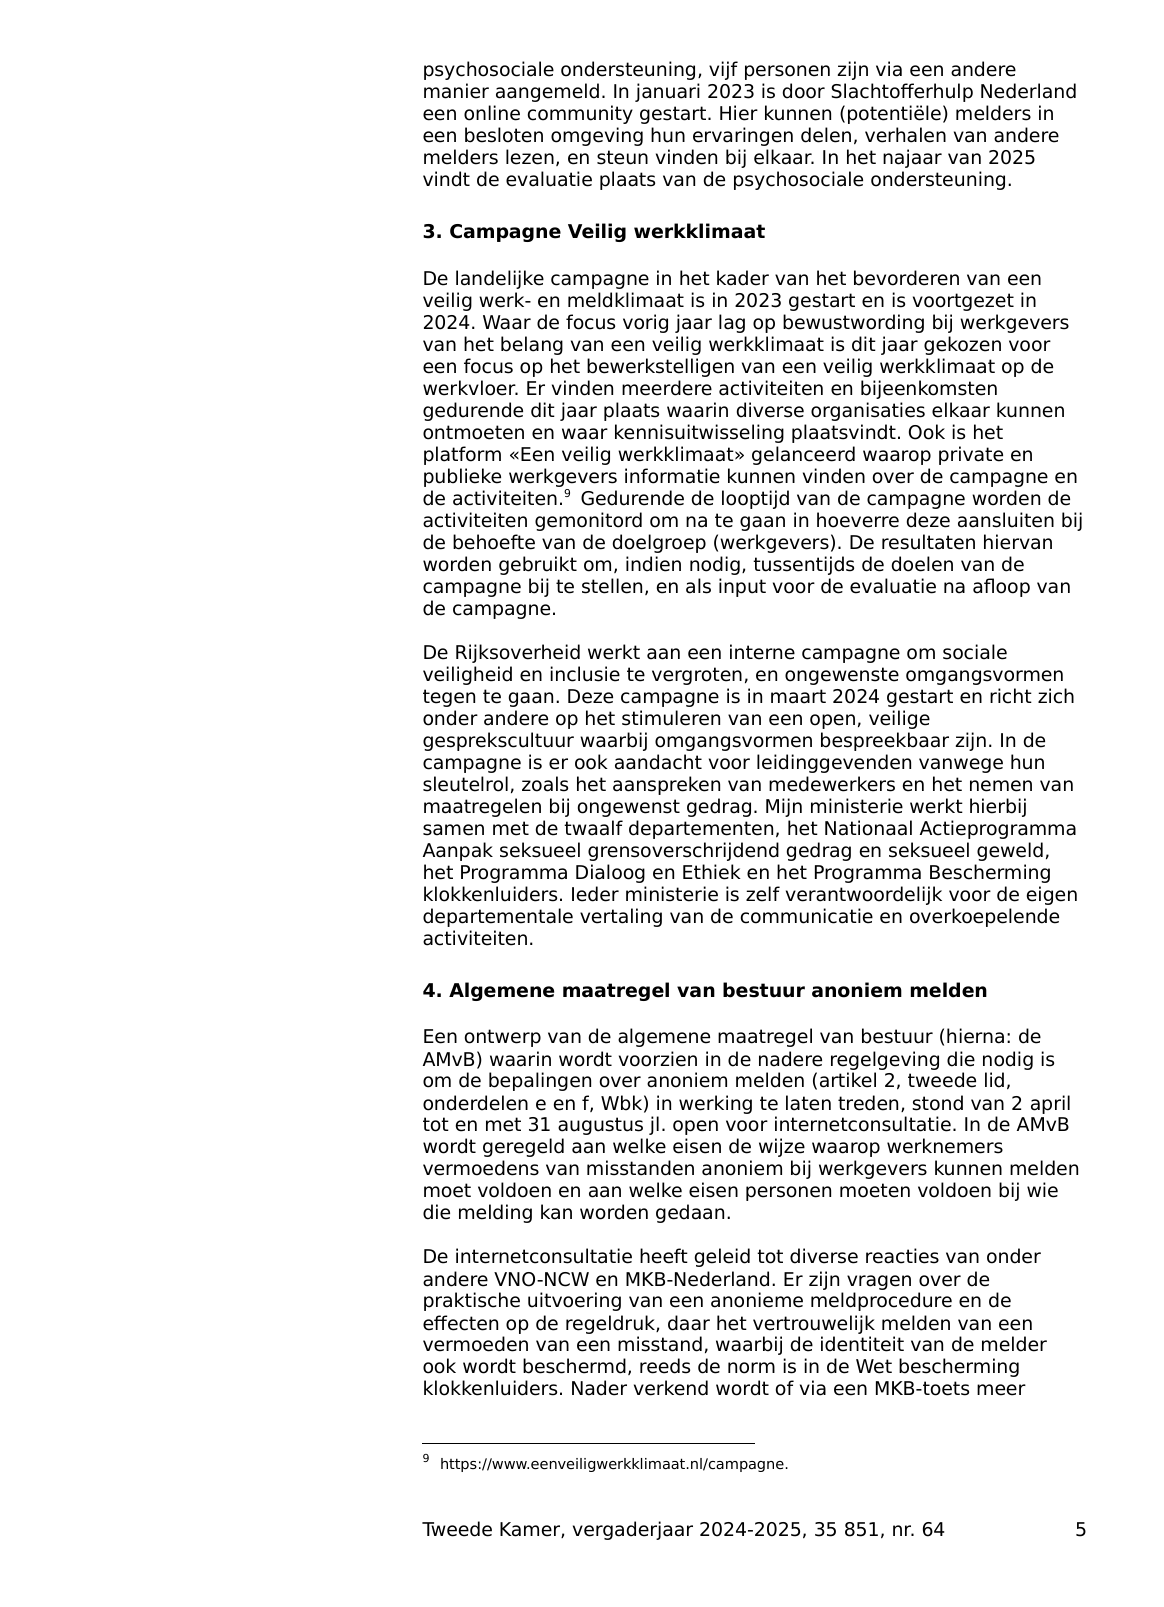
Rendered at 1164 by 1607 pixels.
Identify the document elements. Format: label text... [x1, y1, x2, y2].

text psychosociale ondersteuning, vijf personen zijn via een andere manier aangemeld. In januari 2023 is door Slachtofferhulp Nederland een online community gestart. Hier kunnen (potentiële) melders in een besloten omgeving hun ervaringen delen, verhalen van andere melders lezen, en steun vinden bij elkaar. In het najaar van 2025 vindt de evaluatie plaats van de psychosociale ondersteuning. [422, 59, 1087, 191]
subtitle 4. Algemene maatregel van bestuur anoniem melden [422, 979, 1087, 1001]
text https://www.eenveiligwerkklimaat.nl/campagne. [422, 1452, 1087, 1474]
subtitle 3. Campagne Veilig werkklimaat [422, 221, 1087, 243]
text De Rijksoverheid werkt aan een interne campagne om sociale veiligheid en inclusie te vergroten, en ongewenste omgangsvormen tegen te gaan. Deze campagne is in maart 2024 gestart en richt zich onder andere op het stimuleren van een open, veilige gesprekscultuur waarbij omgangsvormen bespreekbaar zijn. In de campagne is er ook aandacht voor leidinggevenden vanwege hun sleutelrol, zoals het aanspreken van medewerkers en het nemen van maatregelen bij ongewenst gedrag. Mijn ministerie werkt hierbij samen met de twaalf departementen, het Nationaal Actieprogramma Aanpak seksueel grensoverschrijdend gedrag en seksueel geweld, het Programma Dialoog en Ethiek en het Programma Bescherming klokkenluiders. Ieder ministerie is zelf verantwoordelijk voor de eigen departementale vertaling van de communicatie en overkoepelende activiteiten. [422, 642, 1087, 949]
text De landelijke campagne in het kader van het bevorderen van een veilig werk- en meldklimaat is in 2023 gestart en is voortgezet in 2024. Waar de focus vorig jaar lag op bewustwording bij werkgevers van het belang van een veilig werkklimaat is dit jaar gekozen voor een focus op het bewerkstelligen van een veilig werkklimaat op de werkvloer. Er vinden meerdere activiteiten en bijeenkomsten gedurende dit jaar plaats waarin diverse organisaties elkaar kunnen ontmoeten en waar kennisuitwisseling plaatsvindt. Ook is het platform «Een veilig werkklimaat» gelanceerd waarop private en publieke werkgevers informatie kunnen vinden over de campagne en de activiteiten. Gedurende de looptijd van de campagne worden de activiteiten gemonitord om na te gaan in hoeverre deze aansluiten bij de behoefte van de doelgroep (werkgevers). De resultaten hiervan worden gebruikt om, indien nodig, tussentijds de doelen van de campagne bij te stellen, en als input voor de evaluatie na afloop van de campagne. [422, 268, 1087, 619]
text Een ontwerp van de algemene maatregel van bestuur (hierna: de AMvB) waarin wordt voorzien in de nadere regelgeving die nodig is om de bepalingen over anoniem melden (artikel 2, tweede lid, onderdelen e en f, Wbk) in werking te laten treden, stond van 2 april tot en met 31 augustus jl. open voor internetconsultatie. In de AMvB wordt geregeld aan welke eisen de wijze waarop werknemers vermoedens van misstanden anoniem bij werkgevers kunnen melden moet voldoen en aan welke eisen personen moeten voldoen bij wie die melding kan worden gedaan. [422, 1026, 1087, 1224]
text De internetconsultatie heeft geleid tot diverse reacties van onder andere VNO-NCW en MKB-Nederland. Er zijn vragen over de praktische uitvoering van een anonieme meldprocedure en de effecten op de regeldruk, daar het vertrouwelijk melden van een vermoeden van een misstand, waarbij de identiteit van de melder ook wordt beschermd, reeds de norm is in de Wet bescherming klokkenluiders. Nader verkend wordt of via een MKB-toets meer [422, 1246, 1087, 1400]
